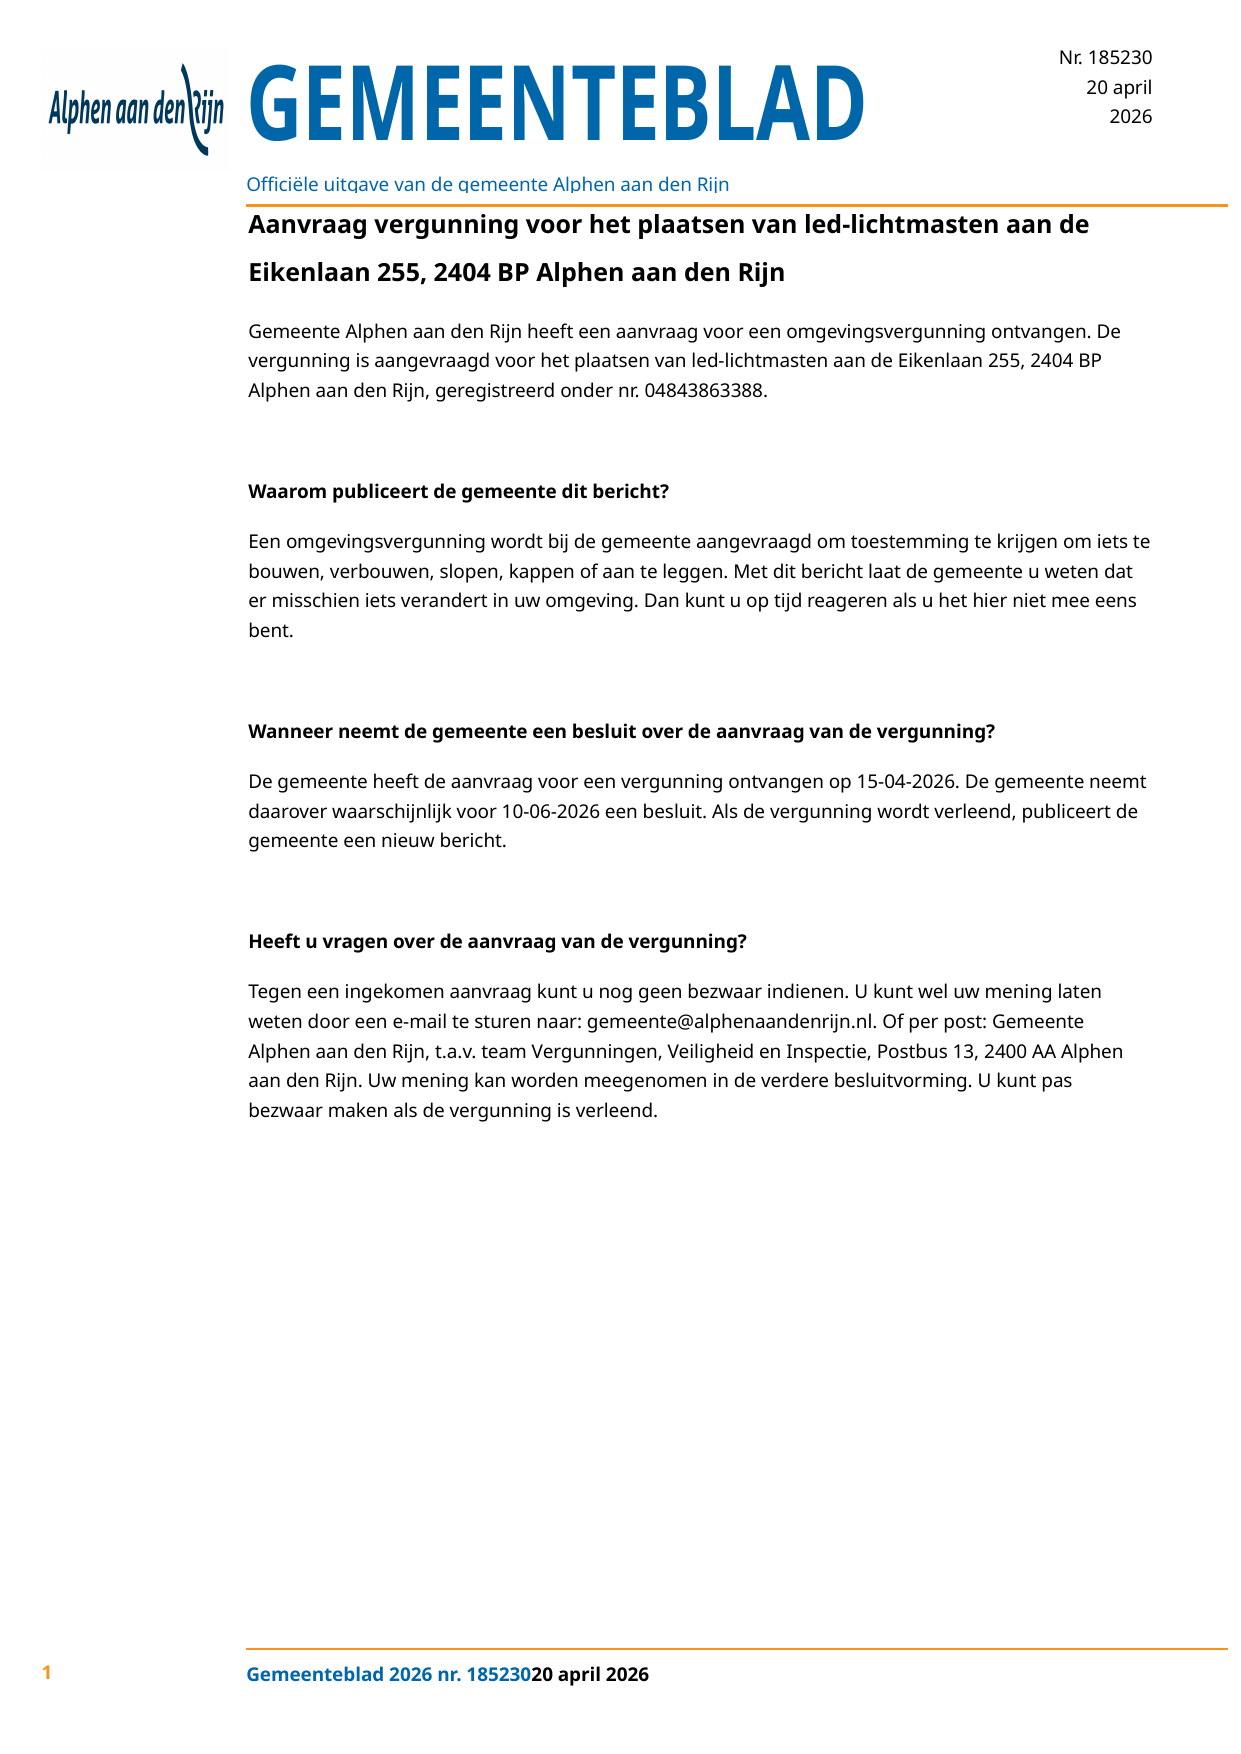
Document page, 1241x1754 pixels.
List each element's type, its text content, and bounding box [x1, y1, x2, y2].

text Wanneer neemt de gemeente een besluit over de aanvraag van de vergunning? [248, 718, 1152, 744]
picture [41, 47, 231, 172]
text Gemeente Alphen aan den Rijn heeft een aanvraag voor een omgevingsvergunning ontvangen. De vergunning is aangevraagd voor het plaatsen van led-lichtmasten aan de Eikenlaan 255, 2404 BP Alphen aan den Rijn, geregistreerd onder nr. 04843863388. [248, 318, 1152, 403]
text Een omgevingsvergunning wordt bij de gemeente aangevraagd om toestemming te krijgen om iets te bouwen, verbouwen, slopen, kappen of aan te leggen. Met dit bericht laat de gemeente u weten dat er misschien iets verandert in uw omgeving. Dan kunt u op tijd reageren als u het hier niet mee eens bent. [248, 528, 1152, 643]
text Waarom publiceert de gemeente dit bericht? [248, 478, 1152, 504]
text Tegen een ingekomen aanvraag kunt u nog geen bezwaar indienen. U kunt wel uw mening laten weten door een e-mail te sturen naar: gemeente@alphenaandenrijn.nl. Of per post: Gemeente Alphen aan den Rijn, t.a.v. team Vergunningen, Veiligheid en Inspectie, Postbus 13, 2400 AA Alphen aan den Rijn. Uw mening kan worden meegenomen in de verdere besluitvorming. U kunt pas bezwaar maken als de vergunning is verleend. [248, 979, 1152, 1123]
text Aanvraag vergunning voor het plaatsen van led-lichtmasten aan de Eikenlaan 255, 2404 BP Alphen aan den Rijn [248, 207, 1152, 288]
text De gemeente heeft de aanvraag voor een vergunning ontvangen op 15-04-2026. De gemeente neemt daarover waarschijnlijk voor 10-06-2026 een besluit. Als de vergunning wordt verleend, publiceert de gemeente een nieuw bericht. [248, 768, 1152, 853]
text Heeft u vragen over de aanvraag van de vergunning? [248, 928, 1152, 954]
